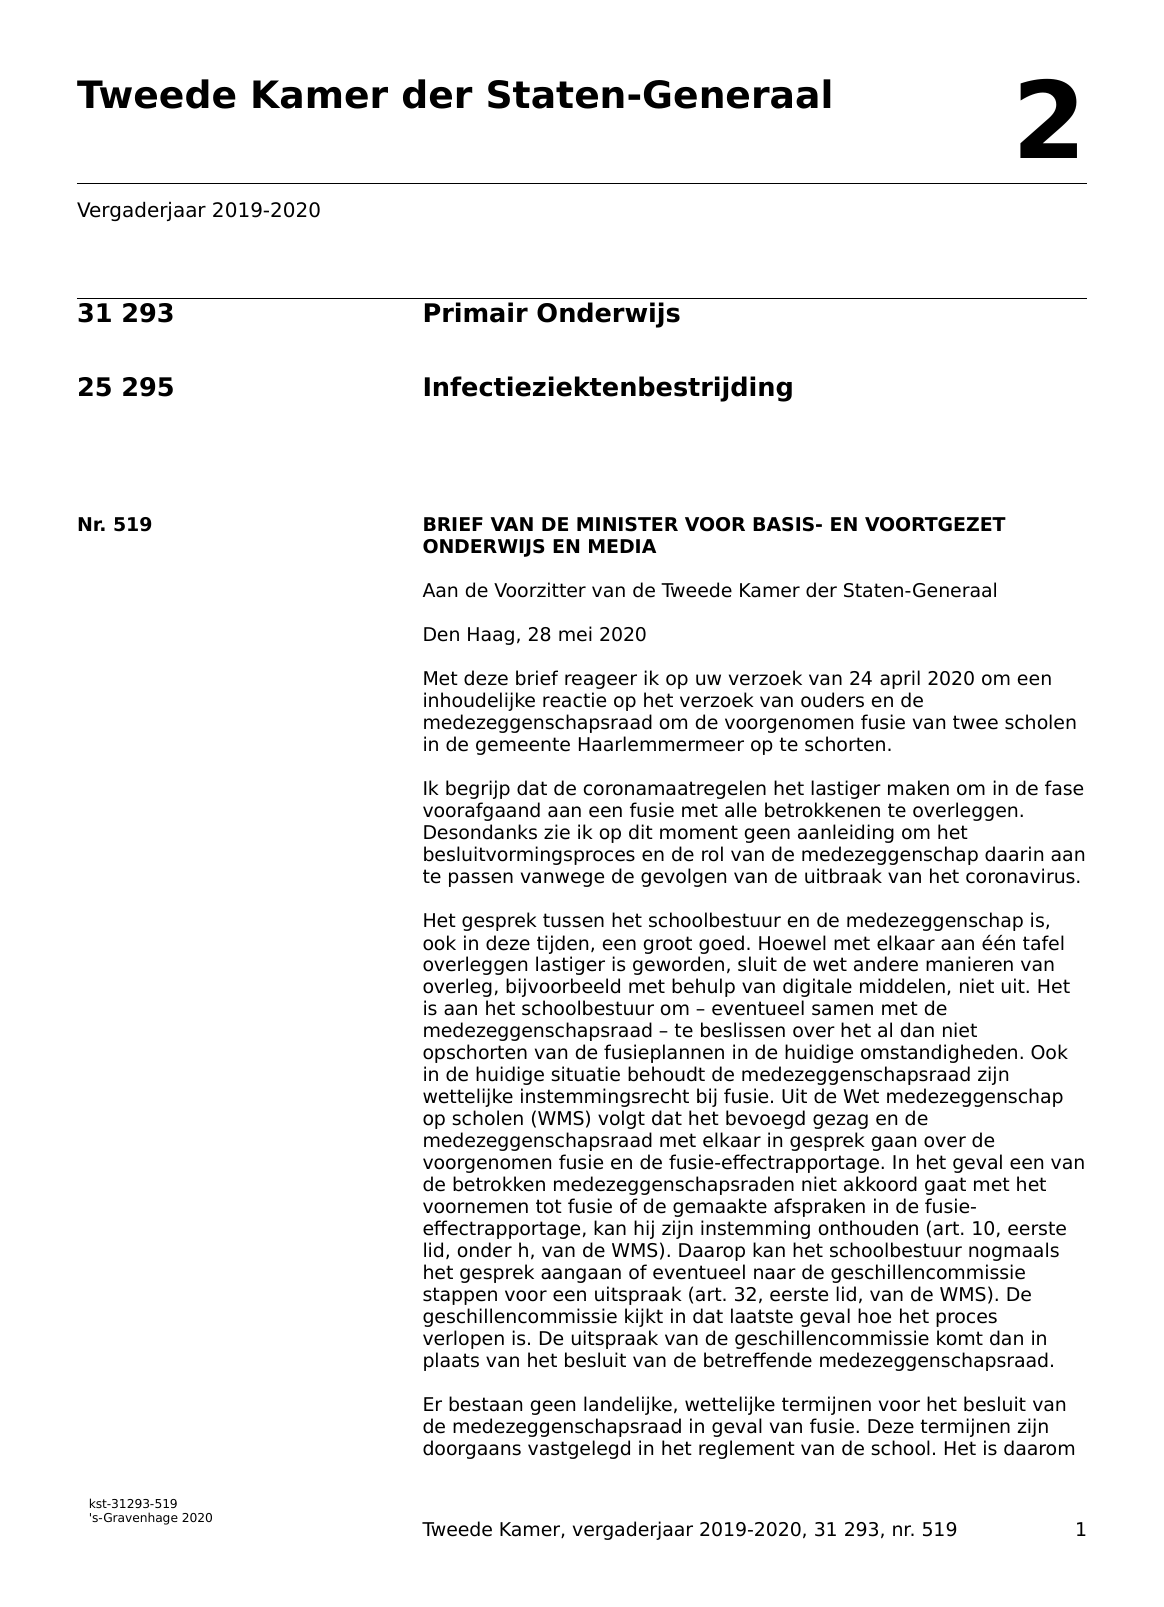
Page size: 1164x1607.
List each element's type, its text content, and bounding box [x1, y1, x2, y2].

text 's-Gravenhage 2020 [88, 1511, 323, 1525]
table_header Tweede Kamer der Staten-Generaal [77, 59, 886, 183]
subtitle 31 293 Primair Onderwijs [77, 299, 1087, 329]
table_header 2 [886, 59, 1087, 183]
text kst-31293-519 [88, 1497, 323, 1511]
text Het gesprek tussen het schoolbestuur en de medezeggenschap is, ook in deze tijden, een groot goed. Hoewel met elkaar aan één tafel overleggen lastiger is geworden, sluit de wet andere manieren van overleg, bijvoorbeeld met behulp van digitale middelen, niet uit. Het is aan het schoolbestuur om – eventueel samen met de medezeggenschapsraad – te beslissen over het al dan niet opschorten van de fusieplannen in de huidige omstandigheden. Ook in de huidige situatie behoudt de medezeggenschapsraad zijn wettelijke instemmingsrecht bij fusie. Uit de Wet medezeggenschap op scholen (WMS) volgt dat het bevoegd gezag en de medezeggenschapsraad met elkaar in gesprek gaan over de voorgenomen fusie en de fusie-effectrapportage. In het geval een van de betrokken medezeggenschapsraden niet akkoord gaat met het voornemen tot fusie of de gemaakte afspraken in de fusie-effectrapportage, kan hij zijn instemming onthouden (art. 10, eerste lid, onder h, van de WMS). Daarop kan het schoolbestuur nogmaals het gesprek aangaan of eventueel naar de geschillencommissie stappen voor een uitspraak (art. 32, eerste lid, van de WMS). De geschillencommissie kijkt in dat laatste geval hoe het proces verlopen is. De uitspraak van de geschillencommissie komt dan in plaats van het besluit van de betreffende medezeggenschapsraad. [422, 910, 1087, 1372]
table_cell Vergaderjaar 2019-2020 [77, 184, 1087, 298]
subtitle Nr. 519 BRIEF VAN DE MINISTER VOOR BASIS- EN VOORTGEZET ONDERWIJS EN MEDIA [77, 514, 1087, 558]
text Den Haag, 28 mei 2020 [422, 624, 1087, 646]
subtitle 25 295 Infectieziektenbestrijding [77, 373, 1087, 403]
text Ik begrijp dat de coronamaatregelen het lastiger maken om in de fase voorafgaand aan een fusie met alle betrokkenen te overleggen. Desondanks zie ik op dit moment geen aanleiding om het besluitvormingsproces en de rol van de medezeggenschap daarin aan te passen vanwege de gevolgen van de uitbraak van het coronavirus. [422, 778, 1087, 888]
text Aan de Voorzitter van de Tweede Kamer der Staten-Generaal [422, 580, 1087, 602]
text Er bestaan geen landelijke, wettelijke termijnen voor het besluit van de medezeggenschapsraad in geval van fusie. Deze termijnen zijn doorgaans vastgelegd in het reglement van de school. Het is daarom [422, 1394, 1087, 1460]
text Met deze brief reageer ik op uw verzoek van 24 april 2020 om een inhoudelijke reactie op het verzoek van ouders en de medezeggenschapsraad om de voorgenomen fusie van twee scholen in de gemeente Haarlemmermeer op te schorten. [422, 668, 1087, 756]
